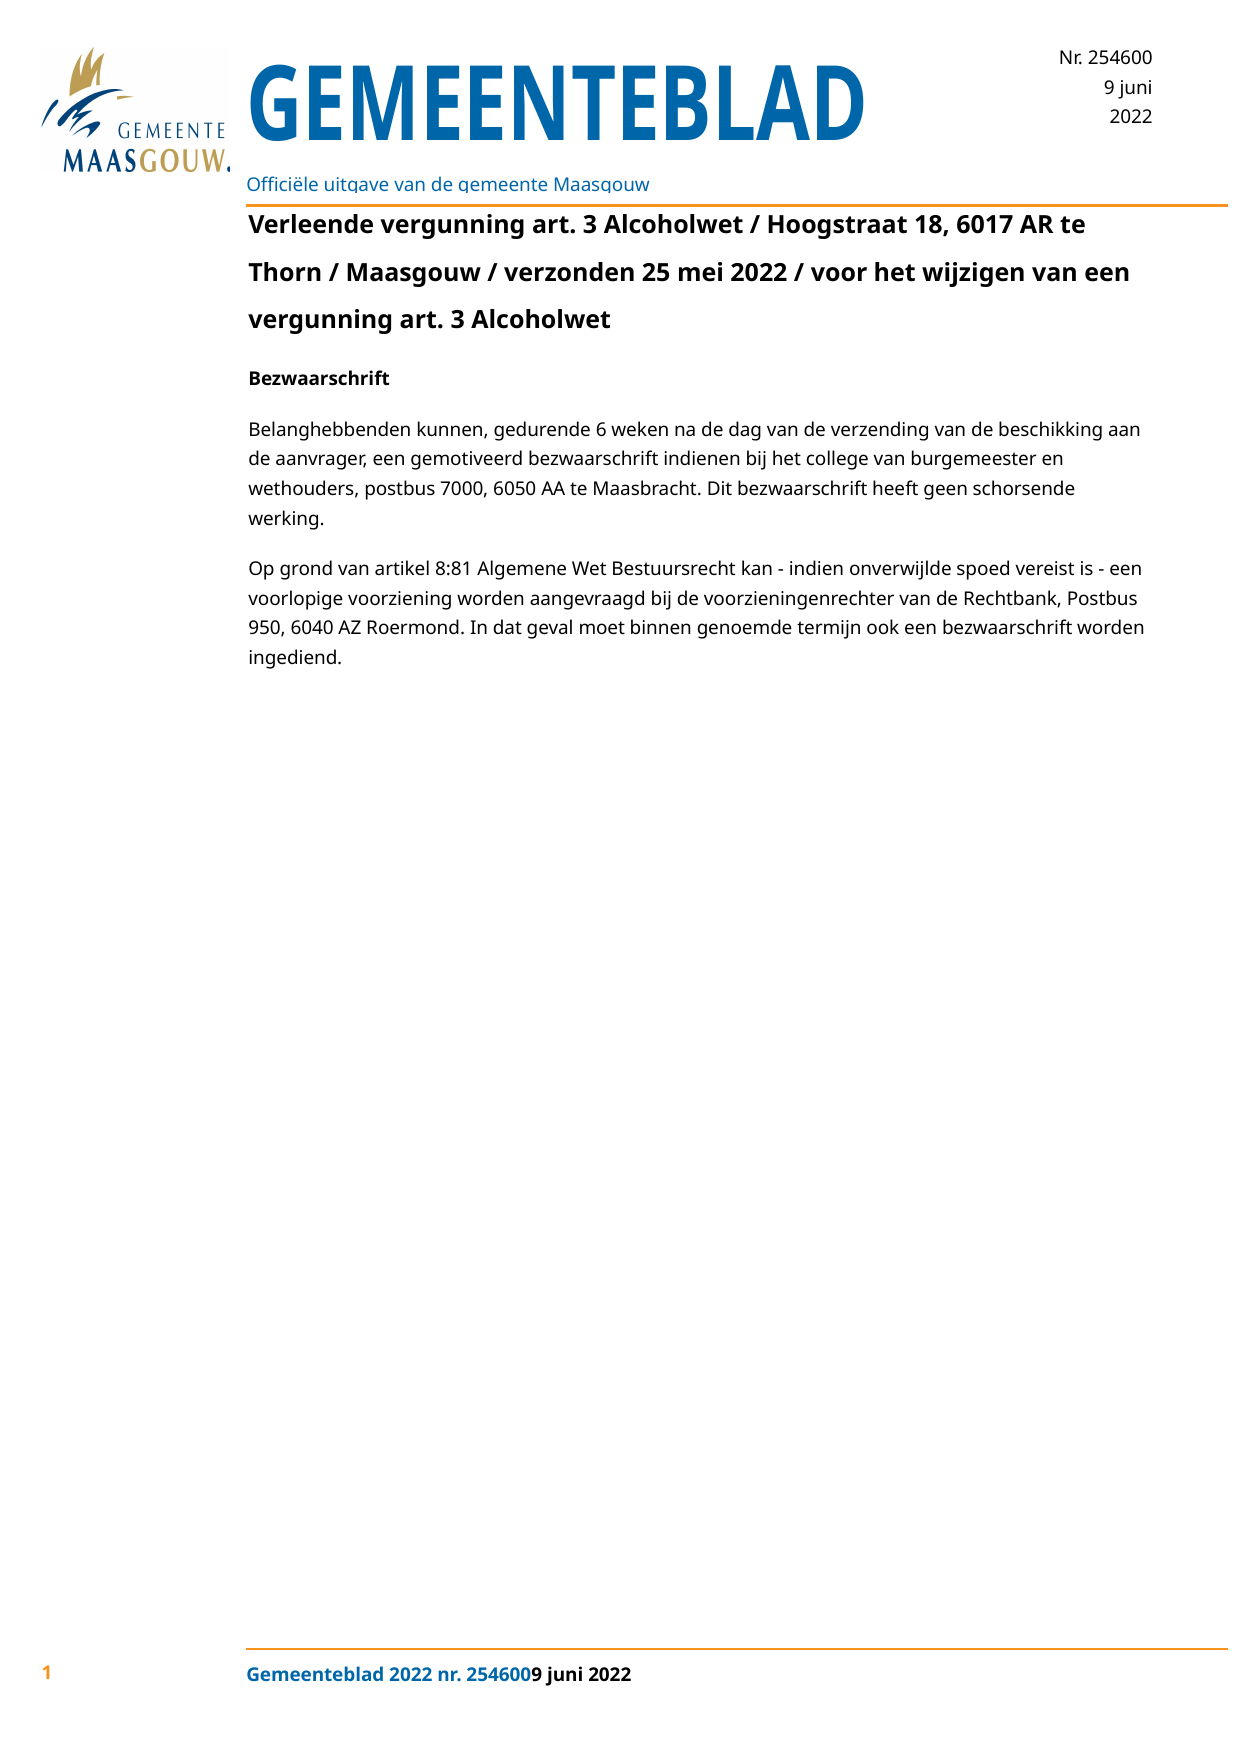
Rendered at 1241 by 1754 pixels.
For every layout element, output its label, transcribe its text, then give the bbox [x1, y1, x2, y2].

text Verleende vergunning art. 3 Alcoholwet / Hoogstraat 18, 6017 AR te Thorn / Maasgouw / verzonden 25 mei 2022 / voor het wijzigen van een vergunning art. 3 Alcoholwet [248, 207, 1152, 336]
text Bezwaarschrift [248, 366, 1152, 391]
text Op grond van artikel 8:81 Algemene Wet Bestuursrecht kan - indien onverwijlde spoed vereist is - een voorlopige voorziening worden aangevraagd bij de voorzieningenrechter van de Rechtbank, Postbus 950, 6040 AZ Roermond. In dat geval moet binnen genoemde termijn ook een bezwaarschrift worden ingediend. [248, 555, 1152, 669]
text Belanghebbenden kunnen, gedurende 6 weken na de dag van de verzending van de beschikking aan de aanvrager, een gemotiveerd bezwaarschrift indienen bij het college van burgemeester en wethouders, postbus 7000, 6050 AA te Maasbracht. Dit bezwaarschrift heeft geen schorsende werking. [248, 416, 1152, 530]
picture [41, 47, 231, 172]
